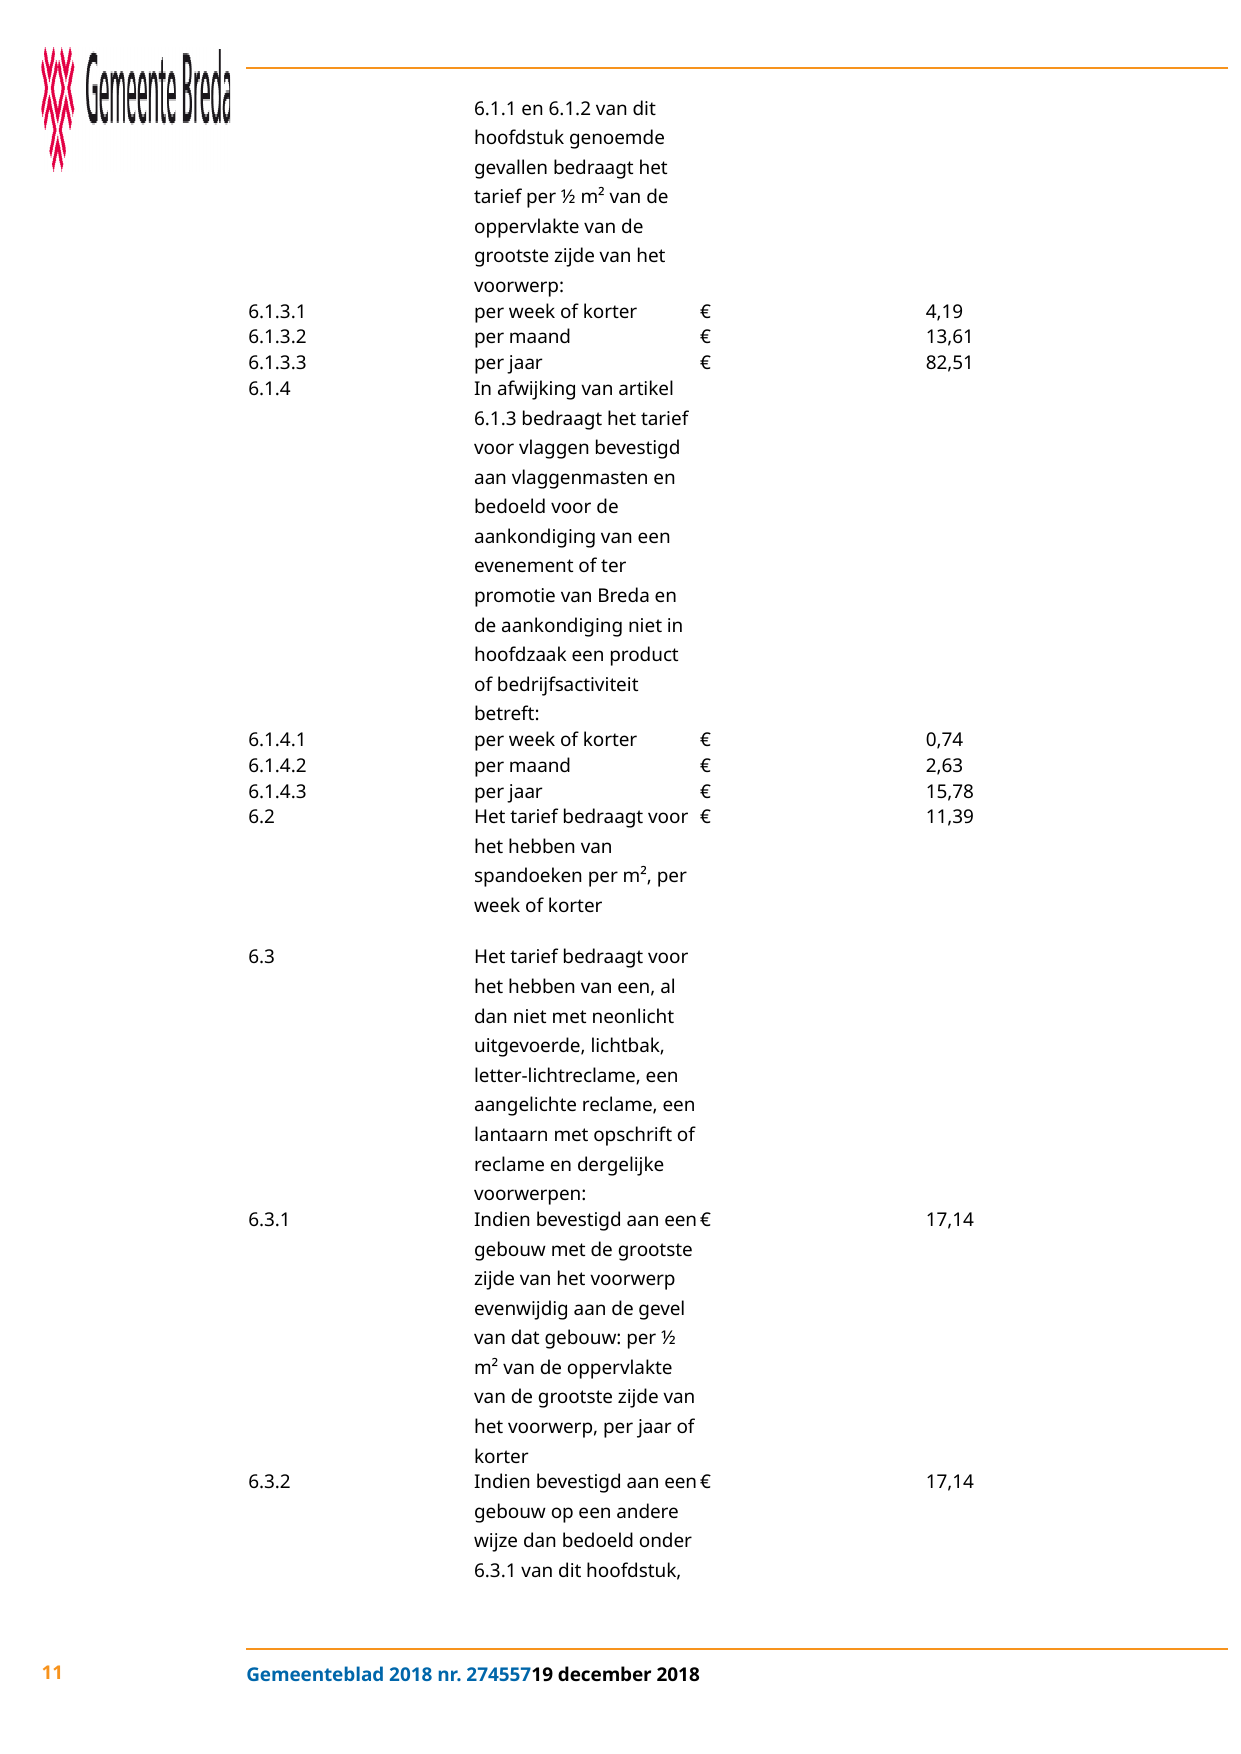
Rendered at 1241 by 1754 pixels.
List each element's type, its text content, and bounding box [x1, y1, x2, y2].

table_cell In afwijking van artikel 6.1.3 bedraagt het tarief voor vlaggen bevestigd aan vlaggenmasten en bedoeld voor de aankondiging van een evenement of ter promotie van Breda en de aankondiging niet in hoofdzaak een product of bedrijfsactiviteit betreft: [474, 375, 700, 726]
table_cell 11,39 [926, 804, 1152, 918]
table_cell [926, 944, 1152, 1206]
table_cell [700, 918, 926, 944]
table_cell 15,78 [926, 778, 1152, 803]
table_cell 6.3 [248, 944, 474, 1206]
table_cell 6.1.3.2 [248, 324, 474, 349]
table_cell 6.3.1 [248, 1206, 474, 1468]
table_cell € [700, 726, 926, 752]
table_cell 6.1.4.3 [248, 778, 474, 803]
table_cell per jaar [474, 350, 700, 375]
table_cell 6.1.3.3 [248, 350, 474, 375]
table_cell [926, 918, 1152, 944]
table_cell Het tarief bedraagt voor het hebben van spandoeken per m², per week of korter [474, 804, 700, 918]
table_cell [474, 918, 700, 944]
table_cell per jaar [474, 778, 700, 803]
table_cell 82,51 [926, 350, 1152, 375]
table_cell € [700, 1469, 926, 1583]
table_cell 6.2 [248, 804, 474, 918]
table_cell 0,74 [926, 726, 1152, 752]
picture [41, 47, 231, 172]
table_cell Indien bevestigd aan een gebouw met de grootste zijde van het voorwerp evenwijdig aan de gevel van dat gebouw: per ½ m² van de oppervlakte van de grootste zijde van het voorwerp, per jaar of korter [474, 1206, 700, 1468]
table_cell € [700, 752, 926, 778]
table_cell € [700, 324, 926, 349]
table_cell per week of korter [474, 298, 700, 324]
table_cell 6.1.3.1 [248, 298, 474, 324]
table_cell 6.1.4 [248, 375, 474, 726]
table_cell per week of korter [474, 726, 700, 752]
table_cell per maand [474, 752, 700, 778]
table_cell € [700, 1206, 926, 1468]
table_cell 4,19 [926, 298, 1152, 324]
table_cell 2,63 [926, 752, 1152, 778]
table_cell € [700, 298, 926, 324]
table_cell [248, 918, 474, 944]
table_cell [700, 95, 926, 298]
table_cell [926, 375, 1152, 726]
table_cell 6.1.1 en 6.1.2 van dit hoofdstuk genoemde gevallen bedraagt het tarief per ½ m² van de oppervlakte van de grootste zijde van het voorwerp: [474, 95, 700, 298]
table_cell 6.1.4.1 [248, 726, 474, 752]
table_cell € [700, 778, 926, 803]
table_cell [926, 95, 1152, 298]
table_cell Het tarief bedraagt voor het hebben van een, al dan niet met neonlicht uitgevoerde, lichtbak, letter-lichtreclame, een aangelichte reclame, een lantaarn met opschrift of reclame en dergelijke voorwerpen: [474, 944, 700, 1206]
table_cell 6.3.2 [248, 1469, 474, 1583]
table_cell Indien bevestigd aan een gebouw op een andere wijze dan bedoeld onder 6.3.1 van dit hoofdstuk, [474, 1469, 700, 1583]
table_cell per maand [474, 324, 700, 349]
table_cell 6.1.4.2 [248, 752, 474, 778]
table_cell 17,14 [926, 1206, 1152, 1468]
table_cell € [700, 804, 926, 918]
table_cell [700, 944, 926, 1206]
table_cell € [700, 350, 926, 375]
table_cell [248, 95, 474, 298]
table_cell [700, 375, 926, 726]
table_cell 17,14 [926, 1469, 1152, 1583]
table_cell 13,61 [926, 324, 1152, 349]
